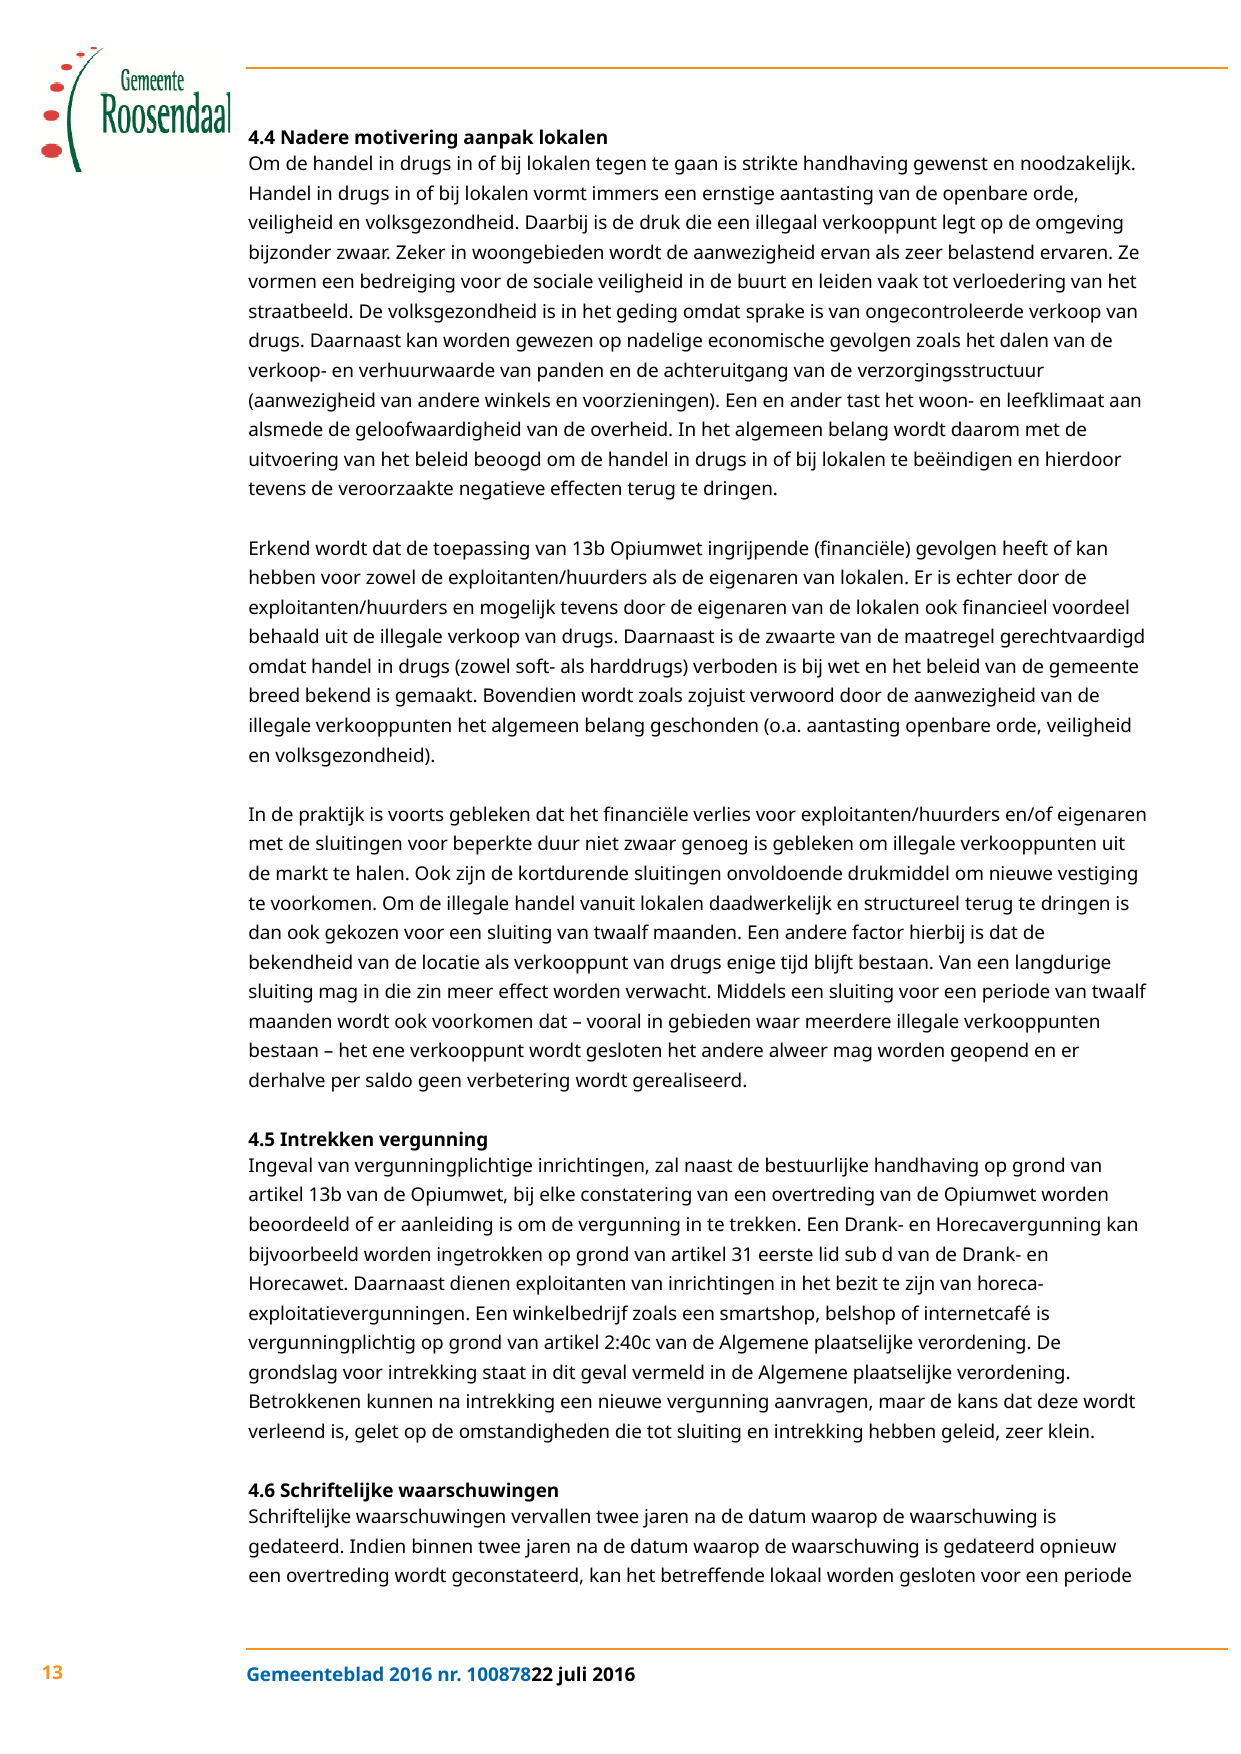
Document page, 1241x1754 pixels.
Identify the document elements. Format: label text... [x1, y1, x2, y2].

text Schriftelijke waarschuwingen vervallen twee jaren na de datum waarop de waarschuwing is gedateerd. Indien binnen twee jaren na de datum waarop de waarschuwing is gedateerd opnieuw een overtreding wordt geconstateerd, kan het betreffende lokaal worden gesloten voor een periode [248, 1503, 1152, 1588]
text Ingeval van vergunningplichtige inrichtingen, zal naast de bestuurlijke handhaving op grond van artikel 13b van de Opiumwet, bij elke constatering van een overtreding van de Opiumwet worden beoordeeld of er aanleiding is om de vergunning in te trekken. Een Drank- en Horecavergunning kan bijvoorbeeld worden ingetrokken op grond van artikel 31 eerste lid sub d van de Drank- en Horecawet. Daarnaast dienen exploitanten van inrichtingen in het bezit te zijn van horeca-exploitatievergunningen. Een winkelbedrijf zoals een smartshop, belshop of internetcafé is vergunningplichtig op grond van artikel 2:40c van de Algemene plaatselijke verordening. De grondslag voor intrekking staat in dit geval vermeld in de Algemene plaatselijke verordening. Betrokkenen kunnen na intrekking een nieuwe vergunning aanvragen, maar de kans dat deze wordt verleend is, gelet op de omstandigheden die tot sluiting en intrekking hebben geleid, zeer klein. [248, 1152, 1152, 1444]
text 4.4 Nadere motivering aanpak lokalen [248, 124, 1152, 150]
text Om de handel in drugs in of bij lokalen tegen te gaan is strikte handhaving gewenst en noodzakelijk. Handel in drugs in of bij lokalen vormt immers een ernstige aantasting van de openbare orde, veiligheid en volksgezondheid. Daarbij is de druk die een illegaal verkooppunt legt op de omgeving bijzonder zwaar. Zeker in woongebieden wordt de aanwezigheid ervan als zeer belastend ervaren. Ze vormen een bedreiging voor de sociale veiligheid in de buurt en leiden vaak tot verloedering van het straatbeeld. De volksgezondheid is in het geding omdat sprake is van ongecontroleerde verkoop van drugs. Daarnaast kan worden gewezen op nadelige economische gevolgen zoals het dalen van de verkoop- en verhuurwaarde van panden en de achteruitgang van de verzorgingsstructuur (aanwezigheid van andere winkels en voorzieningen). Een en ander tast het woon- en leefklimaat aan alsmede de geloofwaardigheid van de overheid. In het algemeen belang wordt daarom met de uitvoering van het beleid beoogd om de handel in drugs in of bij lokalen te beëindigen en hierdoor tevens de veroorzaakte negatieve effecten terug te dringen. [248, 150, 1152, 501]
picture [41, 47, 231, 172]
text In de praktijk is voorts gebleken dat het financiële verlies voor exploitanten/huurders en/of eigenaren met de sluitingen voor beperkte duur niet zwaar genoeg is gebleken om illegale verkooppunten uit de markt te halen. Ook zijn de kortdurende sluitingen onvoldoende drukmiddel om nieuwe vestiging te voorkomen. Om de illegale handel vanuit lokalen daadwerkelijk en structureel terug te dringen is dan ook gekozen voor een sluiting van twaalf maanden. Een andere factor hierbij is dat de bekendheid van de locatie als verkooppunt van drugs enige tijd blijft bestaan. Van een langdurige sluiting mag in die zin meer effect worden verwacht. Middels een sluiting voor een periode van twaalf maanden wordt ook voorkomen dat – vooral in gebieden waar meerdere illegale verkooppunten bestaan – het ene verkooppunt wordt gesloten het andere alweer mag worden geopend en er derhalve per saldo geen verbetering wordt gerealiseerd. [248, 801, 1152, 1093]
text Erkend wordt dat de toepassing van 13b Opiumwet ingrijpende (financiële) gevolgen heeft of kan hebben voor zowel de exploitanten/huurders als de eigenaren van lokalen. Er is echter door de exploitanten/huurders en mogelijk tevens door de eigenaren van de lokalen ook financieel voordeel behaald uit de illegale verkoop van drugs. Daarnaast is de zwaarte van de maatregel gerechtvaardigd omdat handel in drugs (zowel soft- als harddrugs) verboden is bij wet en het beleid van de gemeente breed bekend is gemaakt. Bovendien wordt zoals zojuist verwoord door de aanwezigheid van de illegale verkooppunten het algemeen belang geschonden (o.a. aantasting openbare orde, veiligheid en volksgezondheid). [248, 535, 1152, 767]
text 4.6 Schriftelijke waarschuwingen [248, 1477, 1152, 1503]
text 4.5 Intrekken vergunning [248, 1126, 1152, 1152]
